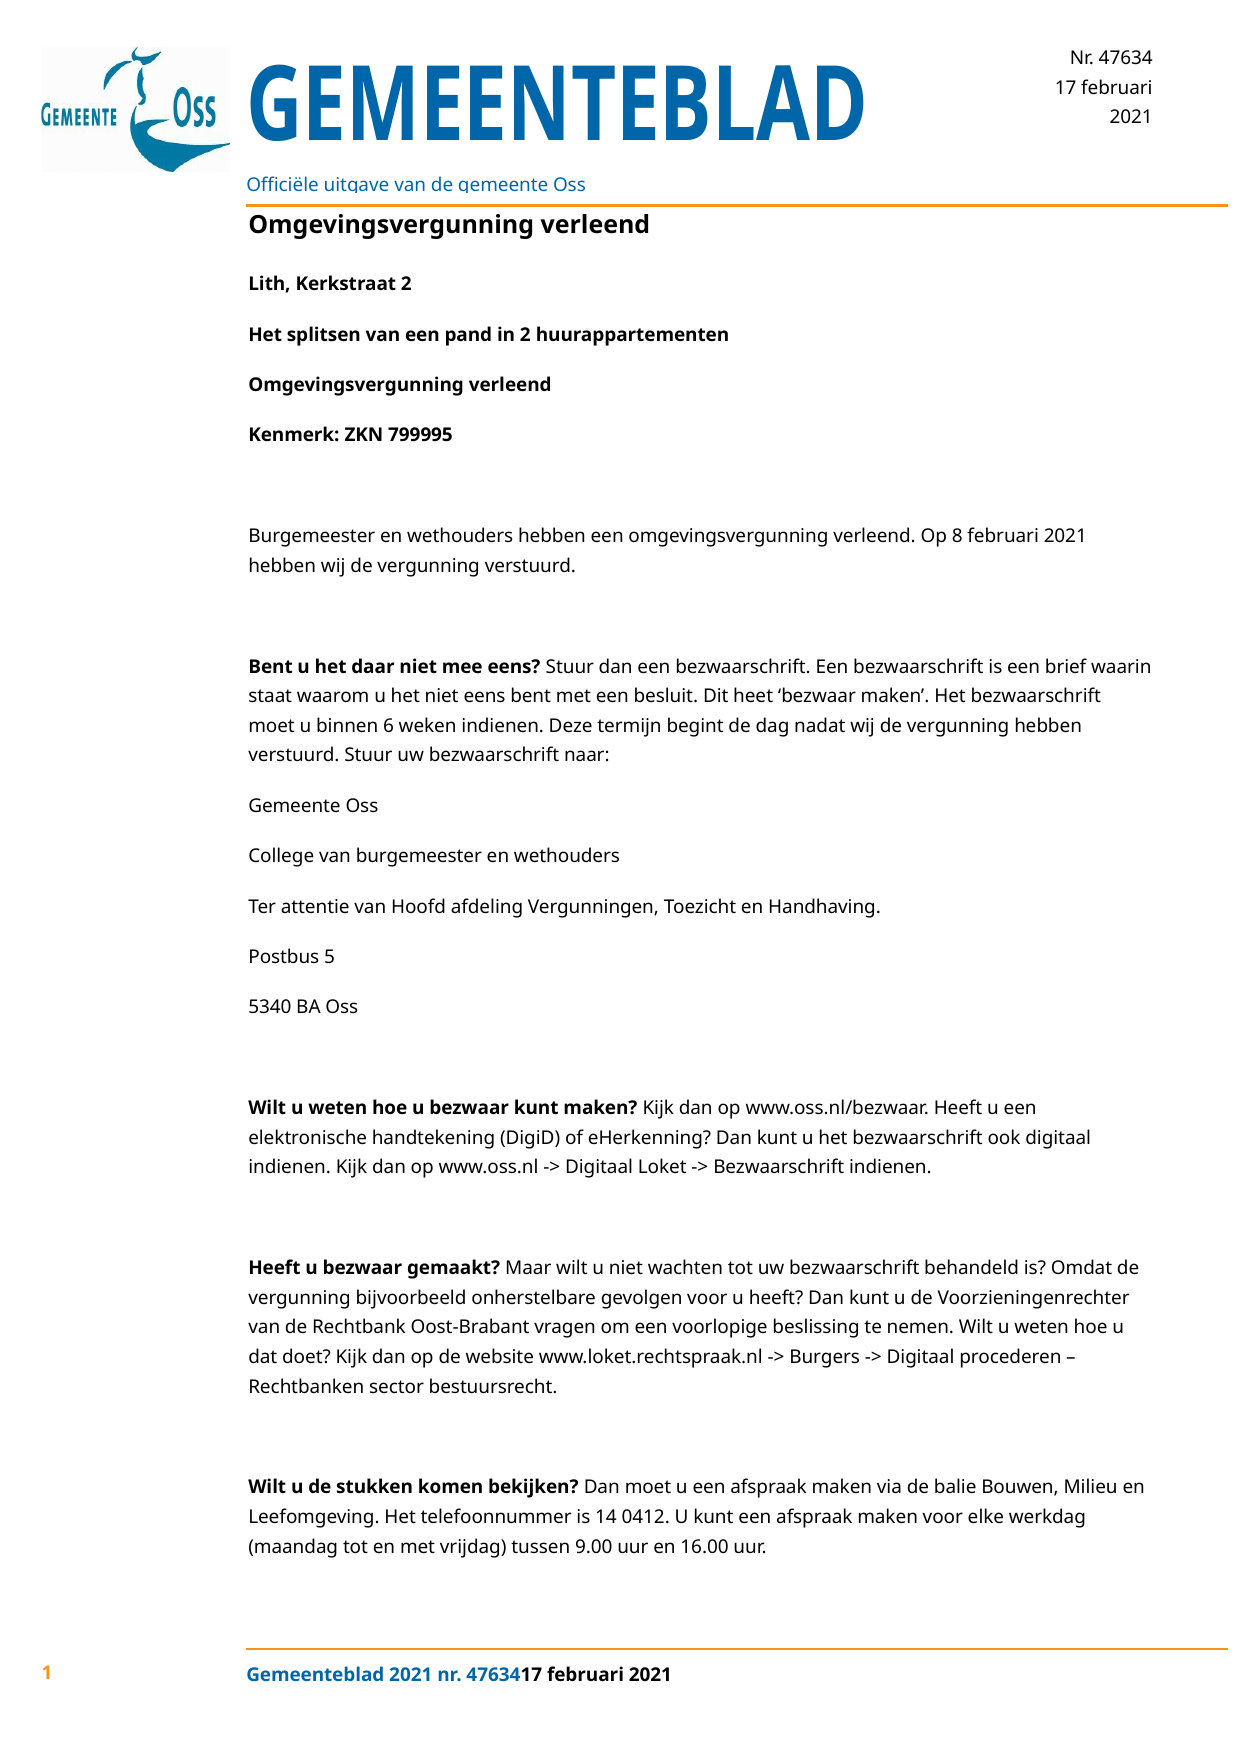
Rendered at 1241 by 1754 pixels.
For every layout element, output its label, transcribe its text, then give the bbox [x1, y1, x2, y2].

text Het splitsen van een pand in 2 huurappartementen [248, 321, 1152, 346]
text Bent u het daar niet mee eens? Stuur dan een bezwaarschrift. Een bezwaarschrift is een brief waarin staat waarom u het niet eens bent met een besluit. Dit heet ‘bezwaar maken’. Het bezwaarschrift moet u binnen 6 weken indienen. Deze termijn begint de dag nadat wij de vergunning hebben verstuurd. Stuur uw bezwaarschrift naar: [248, 653, 1152, 767]
picture [41, 47, 231, 172]
text 5340 BA Oss [248, 994, 1152, 1019]
text Burgemeester en wethouders hebben een omgevingsvergunning verleend. Op 8 februari 2021 hebben wij de vergunning verstuurd. [248, 522, 1152, 578]
text Lith, Kerkstraat 2 [248, 270, 1152, 296]
text Omgevingsvergunning verleend [248, 207, 1152, 241]
text Postbus 5 [248, 943, 1152, 969]
text Omgevingsvergunning verleend [248, 371, 1152, 397]
text Kenmerk: ZKN 799995 [248, 422, 1152, 447]
text Wilt u weten hoe u bezwaar kunt maken? Kijk dan op www.oss.nl/bezwaar. Heeft u een elektronische handtekening (DigiD) of eHerkenning? Dan kunt u het bezwaarschrift ook digitaal indienen. Kijk dan op www.oss.nl -> Digitaal Loket -> Bezwaarschrift indienen. [248, 1094, 1152, 1179]
text Heeft u bezwaar gemaakt? Maar wilt u niet wachten tot uw bezwaarschrift behandeld is? Omdat de vergunning bijvoorbeeld onherstelbare gevolgen voor u heeft? Dan kunt u de Voorzieningenrechter van de Rechtbank Oost-Brabant vragen om een voorlopige beslissing te nemen. Wilt u weten hoe u dat doet? Kijk dan op de website www.loket.rechtspraak.nl -> Burgers -> Digitaal procederen – Rechtbanken sector bestuursrecht. [248, 1254, 1152, 1398]
text Ter attentie van Hoofd afdeling Vergunningen, Toezicht en Handhaving. [248, 893, 1152, 918]
text Gemeente Oss [248, 792, 1152, 818]
text College van burgemeester en wethouders [248, 842, 1152, 868]
text Wilt u de stukken komen bekijken? Dan moet u een afspraak maken via de balie Bouwen, Milieu en Leefomgeving. Het telefoonnummer is 14 0412. U kunt een afspraak maken voor elke werkdag (maandag tot en met vrijdag) tussen 9.00 uur en 16.00 uur. [248, 1474, 1152, 1558]
